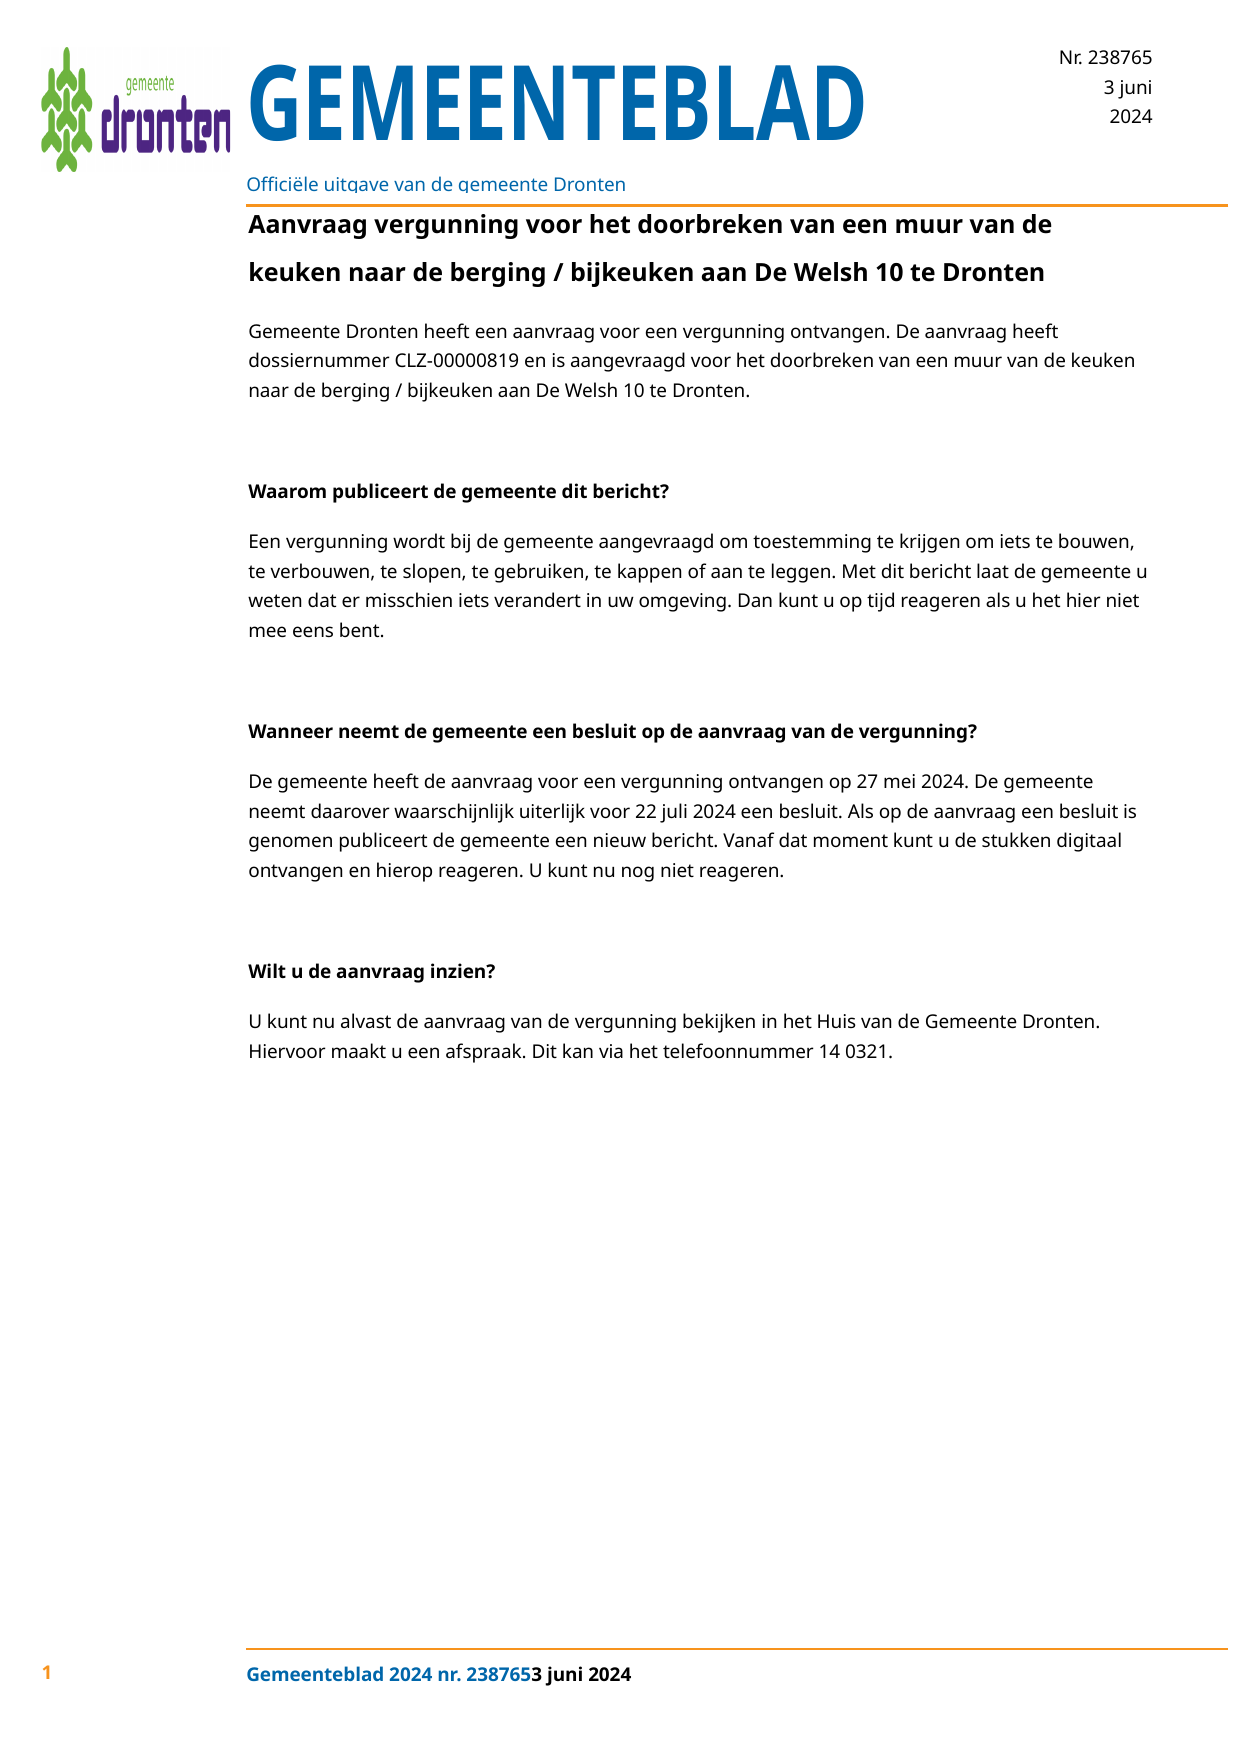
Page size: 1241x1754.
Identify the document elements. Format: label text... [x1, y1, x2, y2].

picture [41, 47, 231, 172]
text Wilt u de aanvraag inzien? [248, 958, 1152, 984]
text Gemeente Dronten heeft een aanvraag voor een vergunning ontvangen. De aanvraag heeft dossiernummer CLZ-00000819 en is aangevraagd voor het doorbreken van een muur van de keuken naar de berging / bijkeuken aan De Welsh 10 te Dronten. [248, 318, 1152, 403]
text Aanvraag vergunning voor het doorbreken van een muur van de keuken naar de berging / bijkeuken aan De Welsh 10 te Dronten [248, 207, 1152, 288]
text Een vergunning wordt bij de gemeente aangevraagd om toestemming te krijgen om iets te bouwen, te verbouwen, te slopen, te gebruiken, te kappen of aan te leggen. Met dit bericht laat de gemeente u weten dat er misschien iets verandert in uw omgeving. Dan kunt u op tijd reageren als u het hier niet mee eens bent. [248, 528, 1152, 643]
text U kunt nu alvast de aanvraag van de vergunning bekijken in het Huis van de Gemeente Dronten. Hiervoor maakt u een afspraak. Dit kan via het telefoonnummer 14 0321. [248, 1008, 1152, 1064]
text Wanneer neemt de gemeente een besluit op de aanvraag van de vergunning? [248, 718, 1152, 744]
text Waarom publiceert de gemeente dit bericht? [248, 478, 1152, 504]
text De gemeente heeft de aanvraag voor een vergunning ontvangen op 27 mei 2024. De gemeente neemt daarover waarschijnlijk uiterlijk voor 22 juli 2024 een besluit. Als op de aanvraag een besluit is genomen publiceert de gemeente een nieuw bericht. Vanaf dat moment kunt u de stukken digitaal ontvangen en hierop reageren. U kunt nu nog niet reageren. [248, 768, 1152, 883]
